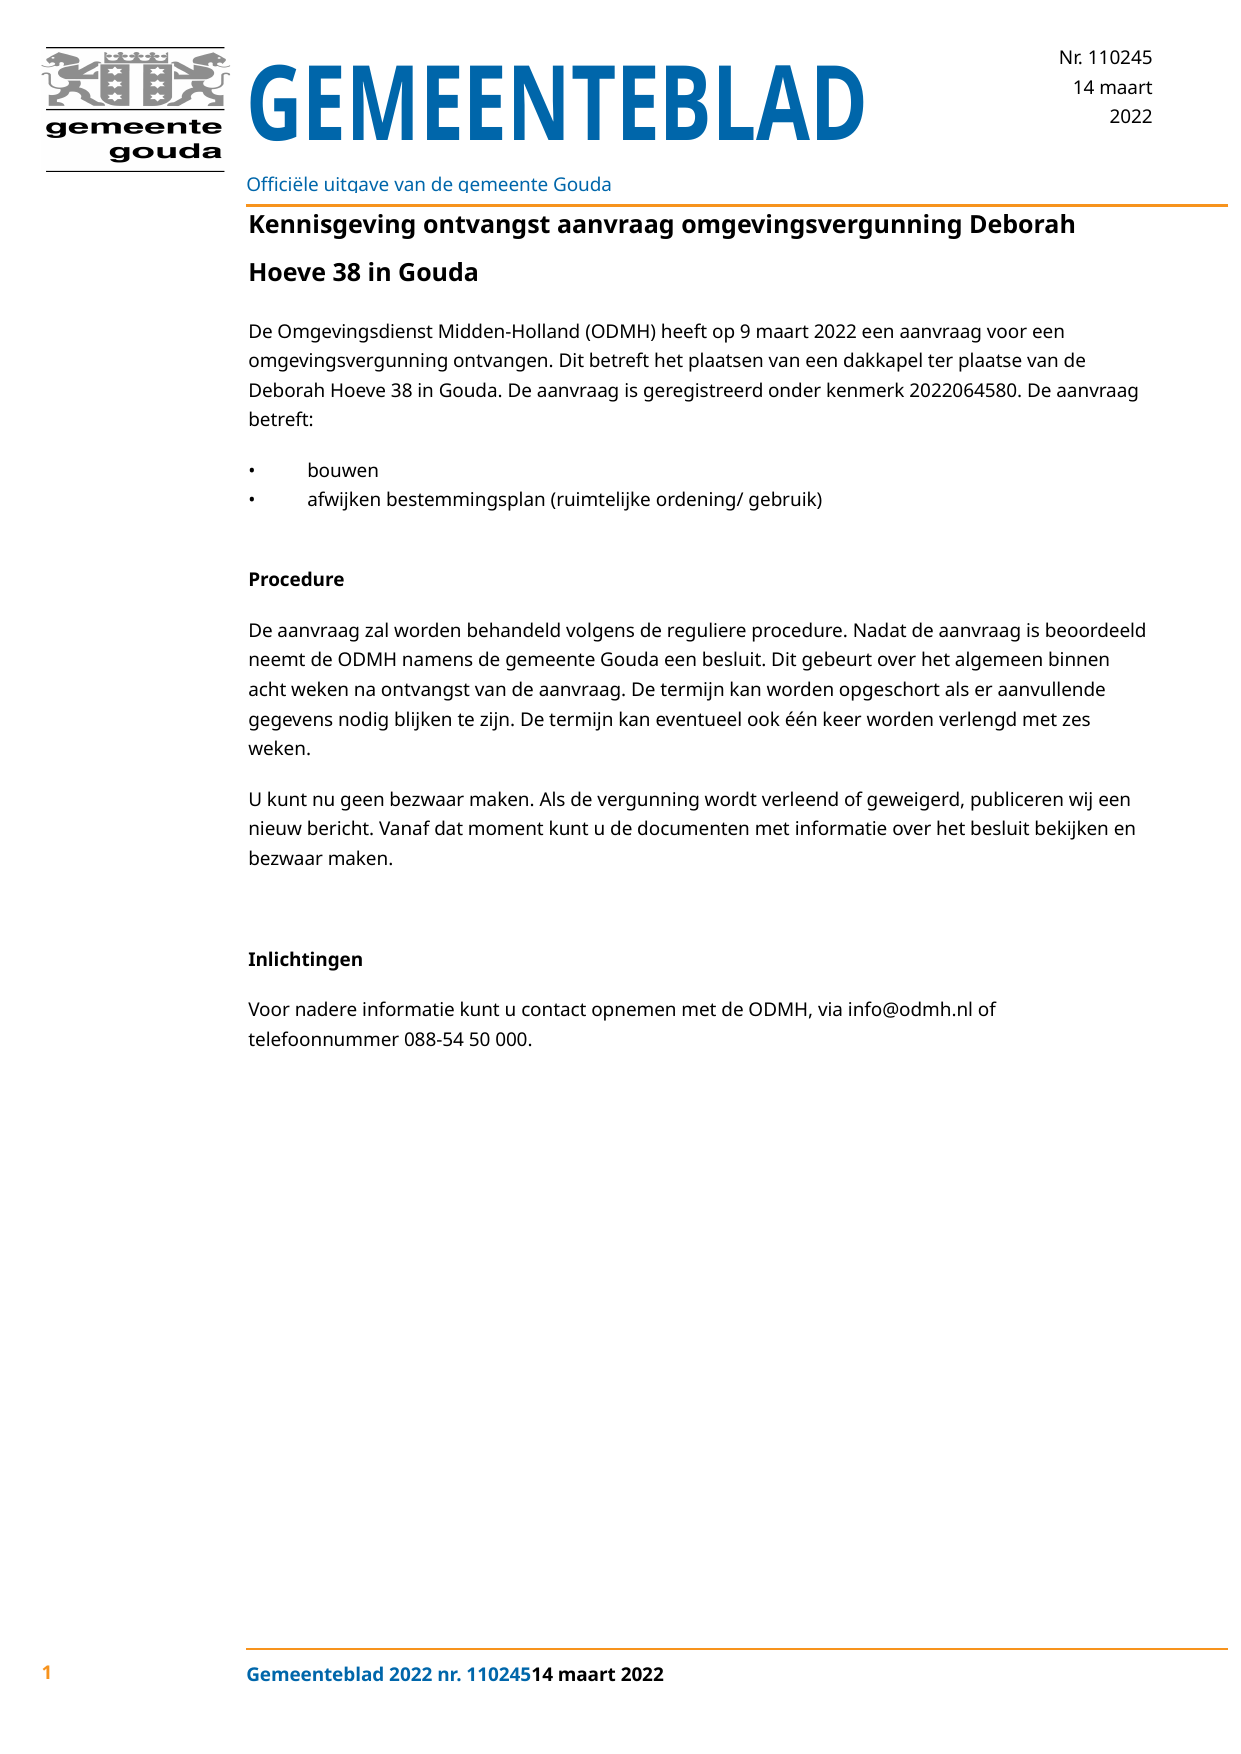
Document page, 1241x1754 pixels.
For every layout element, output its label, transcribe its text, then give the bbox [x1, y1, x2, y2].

text U kunt nu geen bezwaar maken. Als de vergunning wordt verleend of geweigerd, publiceren wij een nieuw bericht. Vanaf dat moment kunt u de documenten met informatie over het besluit bekijken en bezwaar maken. [248, 786, 1152, 871]
text Inlichtingen [248, 946, 1152, 972]
text De Omgevingsdienst Midden-Holland (ODMH) heeft op 9 maart 2022 een aanvraag voor een omgevingsvergunning ontvangen. Dit betreft het plaatsen van een dakkapel ter plaatse van de Deborah Hoeve 38 in Gouda. De aanvraag is geregistreerd onder kenmerk 2022064580. De aanvraag betreft: [248, 318, 1152, 432]
picture [41, 47, 231, 172]
text De aanvraag zal worden behandeld volgens de reguliere procedure. Nadat de aanvraag is beoordeeld neemt de ODMH namens de gemeente Gouda een besluit. Dit gebeurt over het algemeen binnen acht weken na ontvangst van de aanvraag. De termijn kan worden opgeschort als er aanvullende gegevens nodig blijken te zijn. De termijn kan eventueel ook één keer worden verlengd met zes weken. [248, 617, 1152, 761]
list bouwen [248, 457, 1152, 483]
text Kennisgeving ontvangst aanvraag omgevingsvergunning Deborah Hoeve 38 in Gouda [248, 207, 1152, 288]
text Voor nadere informatie kunt u contact opnemen met de ODMH, via info@odmh.nl of telefoonnummer 088-54 50 000. [248, 996, 1152, 1052]
list afwijken bestemmingsplan (ruimtelijke ordening/ gebruik) [248, 487, 1152, 512]
text Procedure [248, 567, 1152, 592]
